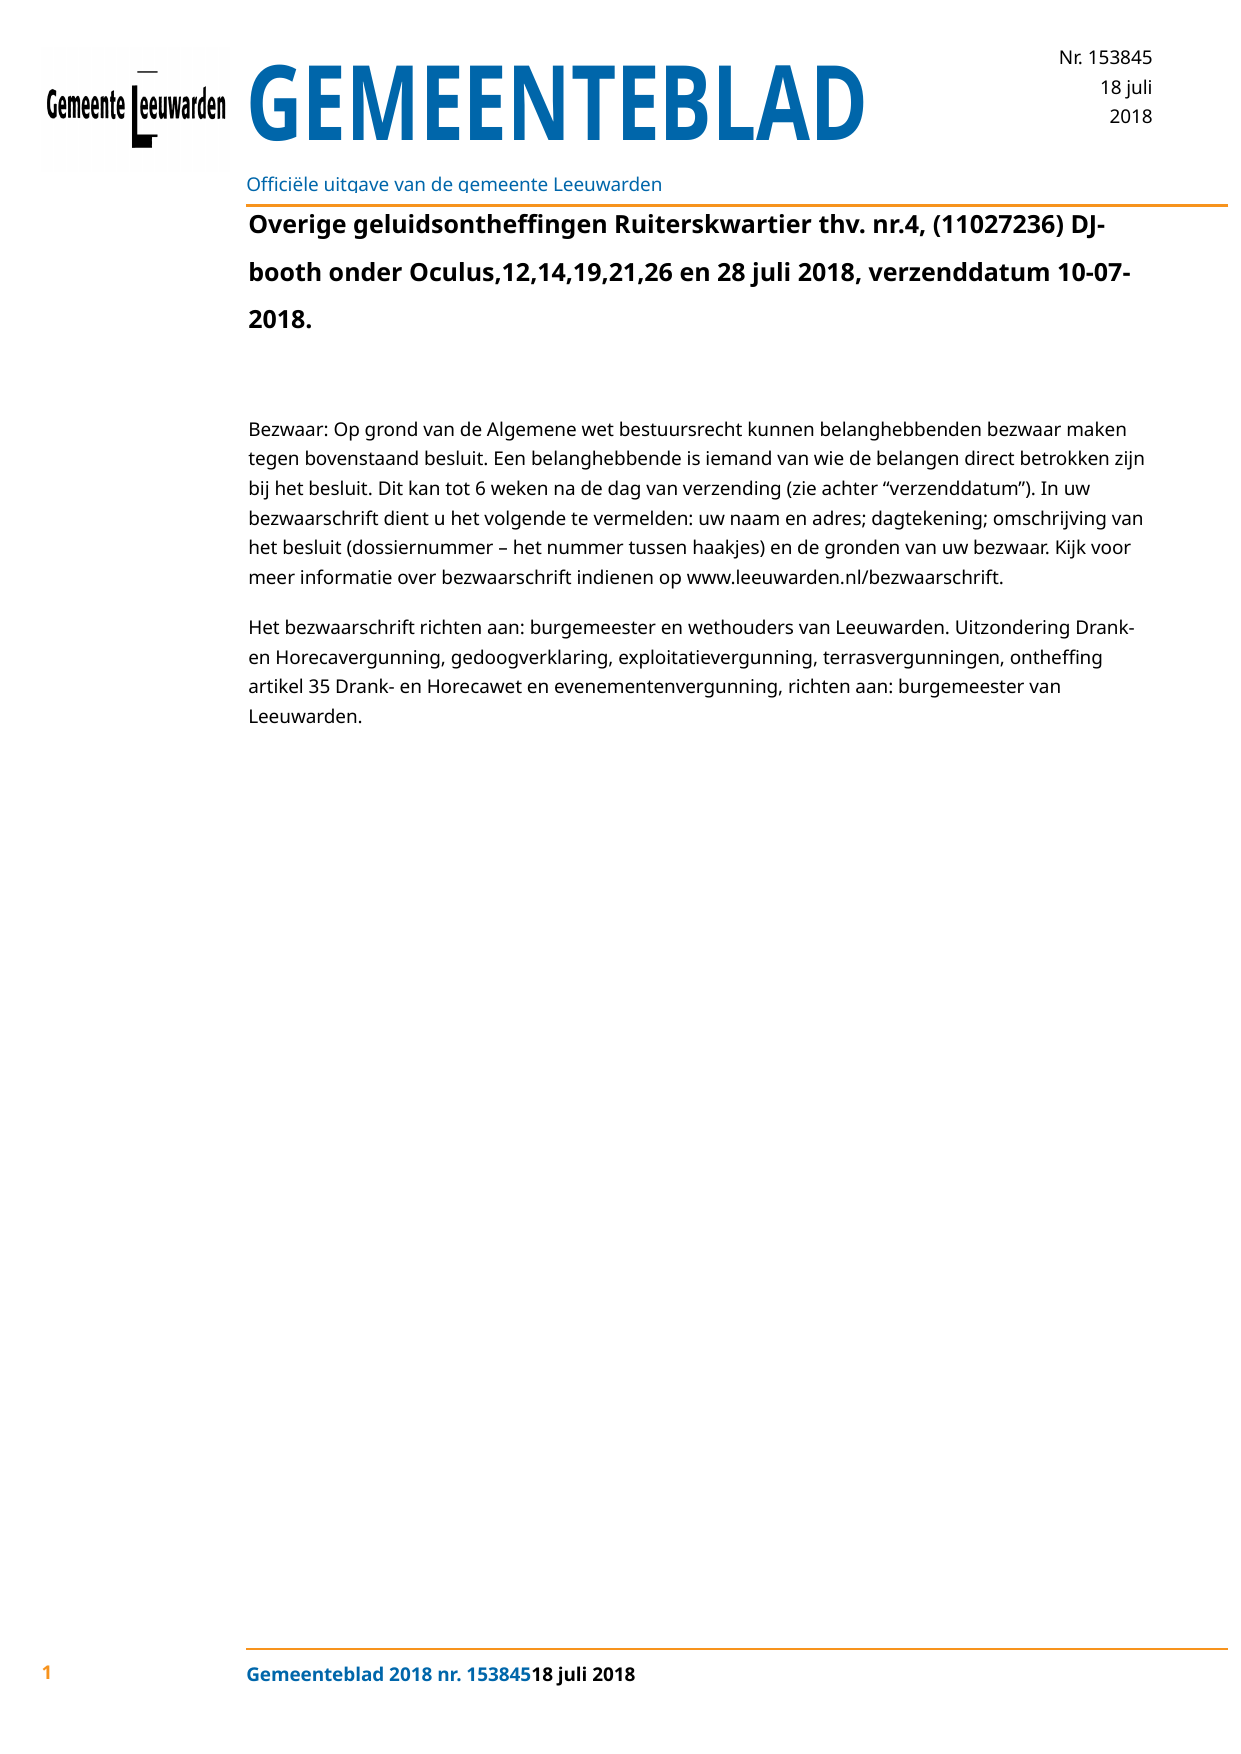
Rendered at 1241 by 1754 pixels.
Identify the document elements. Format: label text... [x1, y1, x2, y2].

text Bezwaar: Op grond van de Algemene wet bestuursrecht kunnen belanghebbenden bezwaar maken tegen bovenstaand besluit. Een belanghebbende is iemand van wie de belangen direct betrokken zijn bij het besluit. Dit kan tot 6 weken na de dag van verzending (zie achter “verzenddatum”). In uw bezwaarschrift dient u het volgende te vermelden: uw naam en adres; dagtekening; omschrijving van het besluit (dossiernummer – het nummer tussen haakjes) en de gronden van uw bezwaar. Kijk voor meer informatie over bezwaarschrift indienen op www.leeuwarden.nl/bezwaarschrift. [248, 416, 1152, 589]
text Het bezwaarschrift richten aan: burgemeester en wethouders van Leeuwarden. Uitzondering Drank- en Horecavergunning, gedoogverklaring, exploitatievergunning, terrasvergunningen, ontheffing artikel 35 Drank- en Horecawet en evenementenvergunning, richten aan: burgemeester van Leeuwarden. [248, 614, 1152, 729]
picture [41, 47, 231, 172]
text Overige geluidsontheffingen Ruiterskwartier thv. nr.4, (11027236) DJ-booth onder Oculus,12,14,19,21,26 en 28 juli 2018, verzenddatum 10-07-2018. [248, 207, 1152, 336]
